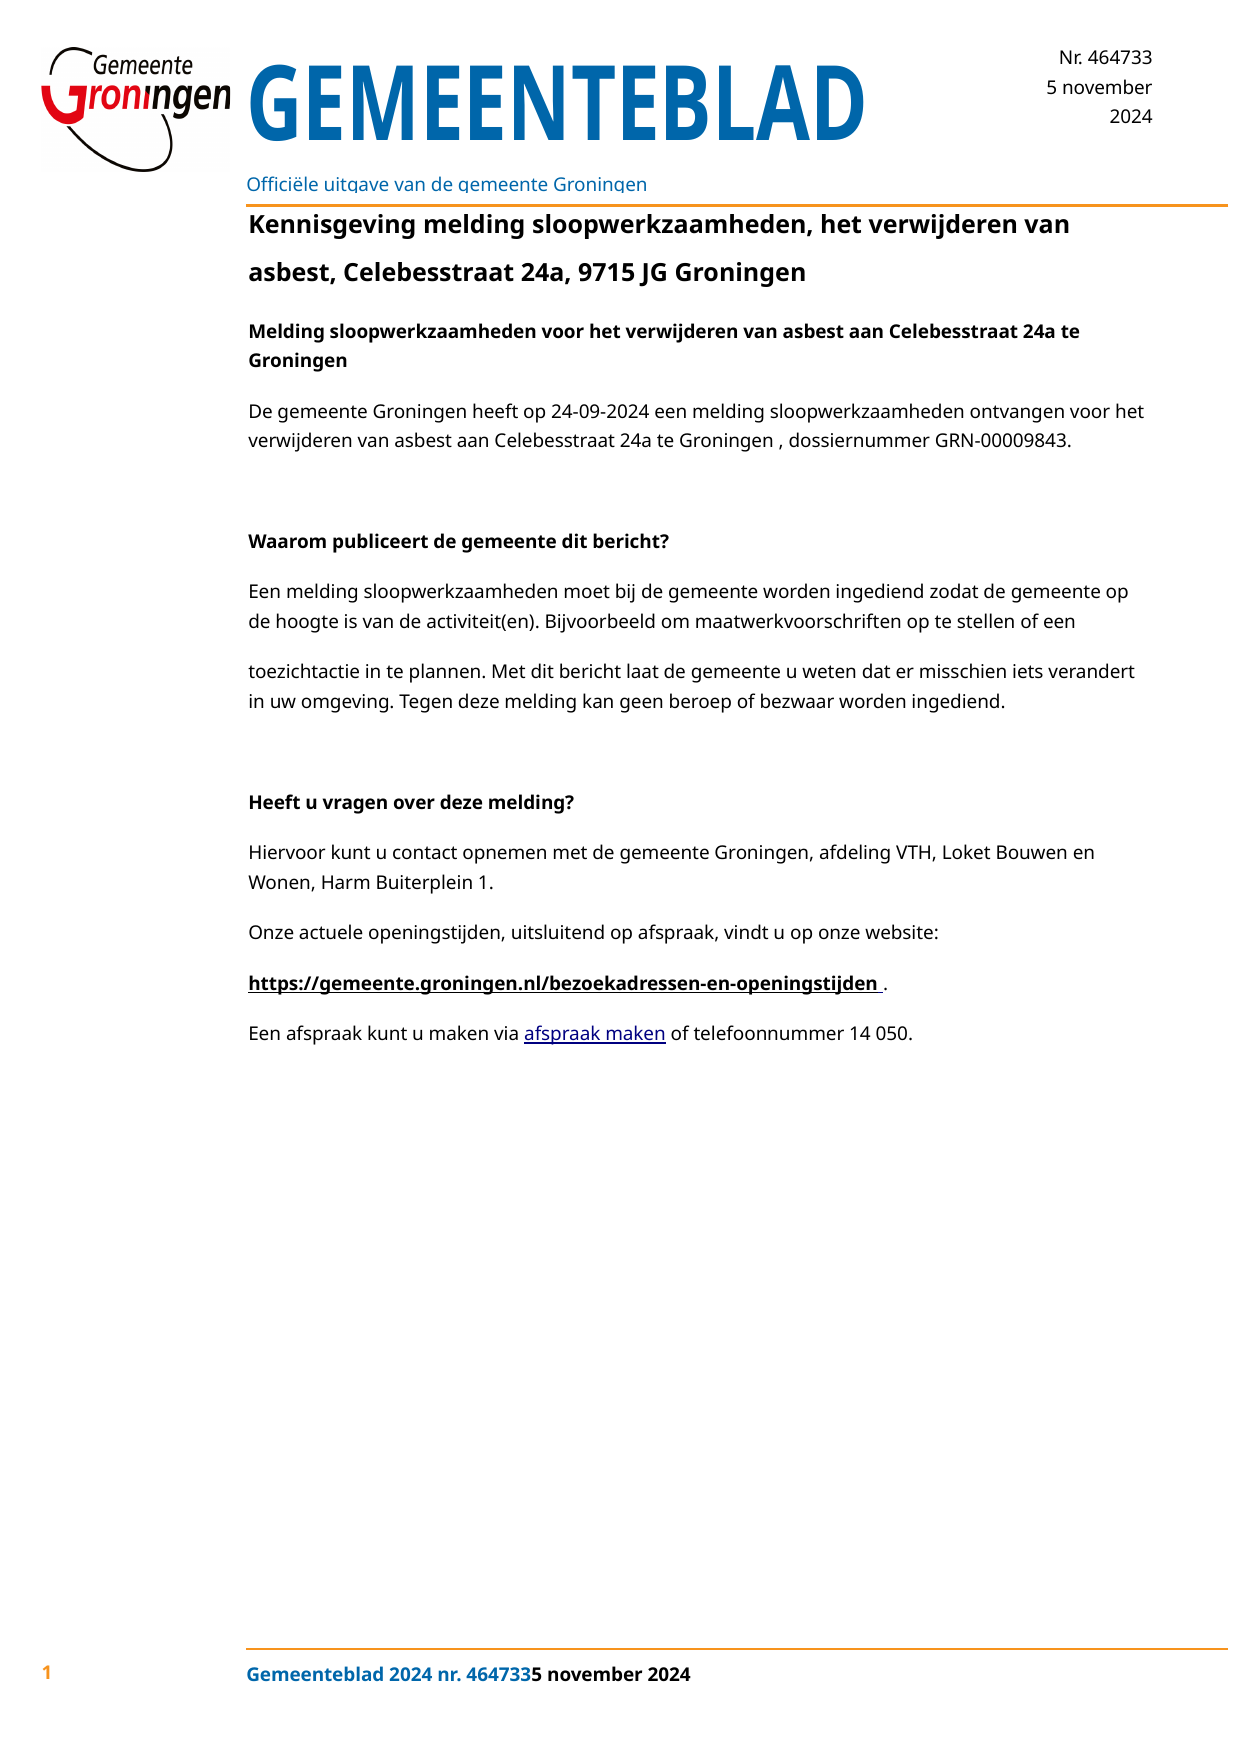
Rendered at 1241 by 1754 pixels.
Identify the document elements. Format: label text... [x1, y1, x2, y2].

text toezichtactie in te plannen. Met dit bericht laat de gemeente u weten dat er misschien iets verandert in uw omgeving. Tegen deze melding kan geen beroep of bezwaar worden ingediend. [248, 659, 1152, 714]
picture [41, 47, 231, 172]
text Onze actuele openingstijden, uitsluitend op afspraak, vindt u op onze website: [248, 919, 1152, 945]
text Heeft u vragen over deze melding? [248, 789, 1152, 815]
text Kennisgeving melding sloopwerkzaamheden, het verwijderen van asbest, Celebesstraat 24a, 9715 JG Groningen [248, 207, 1152, 288]
text Melding sloopwerkzaamheden voor het verwijderen van asbest aan Celebesstraat 24a te Groningen [248, 318, 1152, 373]
text Waarom publiceert de gemeente dit bericht? [248, 528, 1152, 554]
text https://gemeente.groningen.nl/bezoekadressen-en-openingstijden . [248, 970, 1152, 996]
text De gemeente Groningen heeft op 24-09-2024 een melding sloopwerkzaamheden ontvangen voor het verwijderen van asbest aan Celebesstraat 24a te Groningen , dossiernummer GRN-00009843. [248, 398, 1152, 453]
text Hiervoor kunt u contact opnemen met de gemeente Groningen, afdeling VTH, Loket Bouwen en Wonen, Harm Buiterplein 1. [248, 839, 1152, 895]
text Een afspraak kunt u maken via afspraak maken of telefoonnummer 14 050. [248, 1020, 1152, 1046]
text Een melding sloopwerkzaamheden moet bij de gemeente worden ingediend zodat de gemeente op de hoogte is van de activiteit(en). Bijvoorbeeld om maatwerkvoorschriften op te stellen of een [248, 579, 1152, 634]
